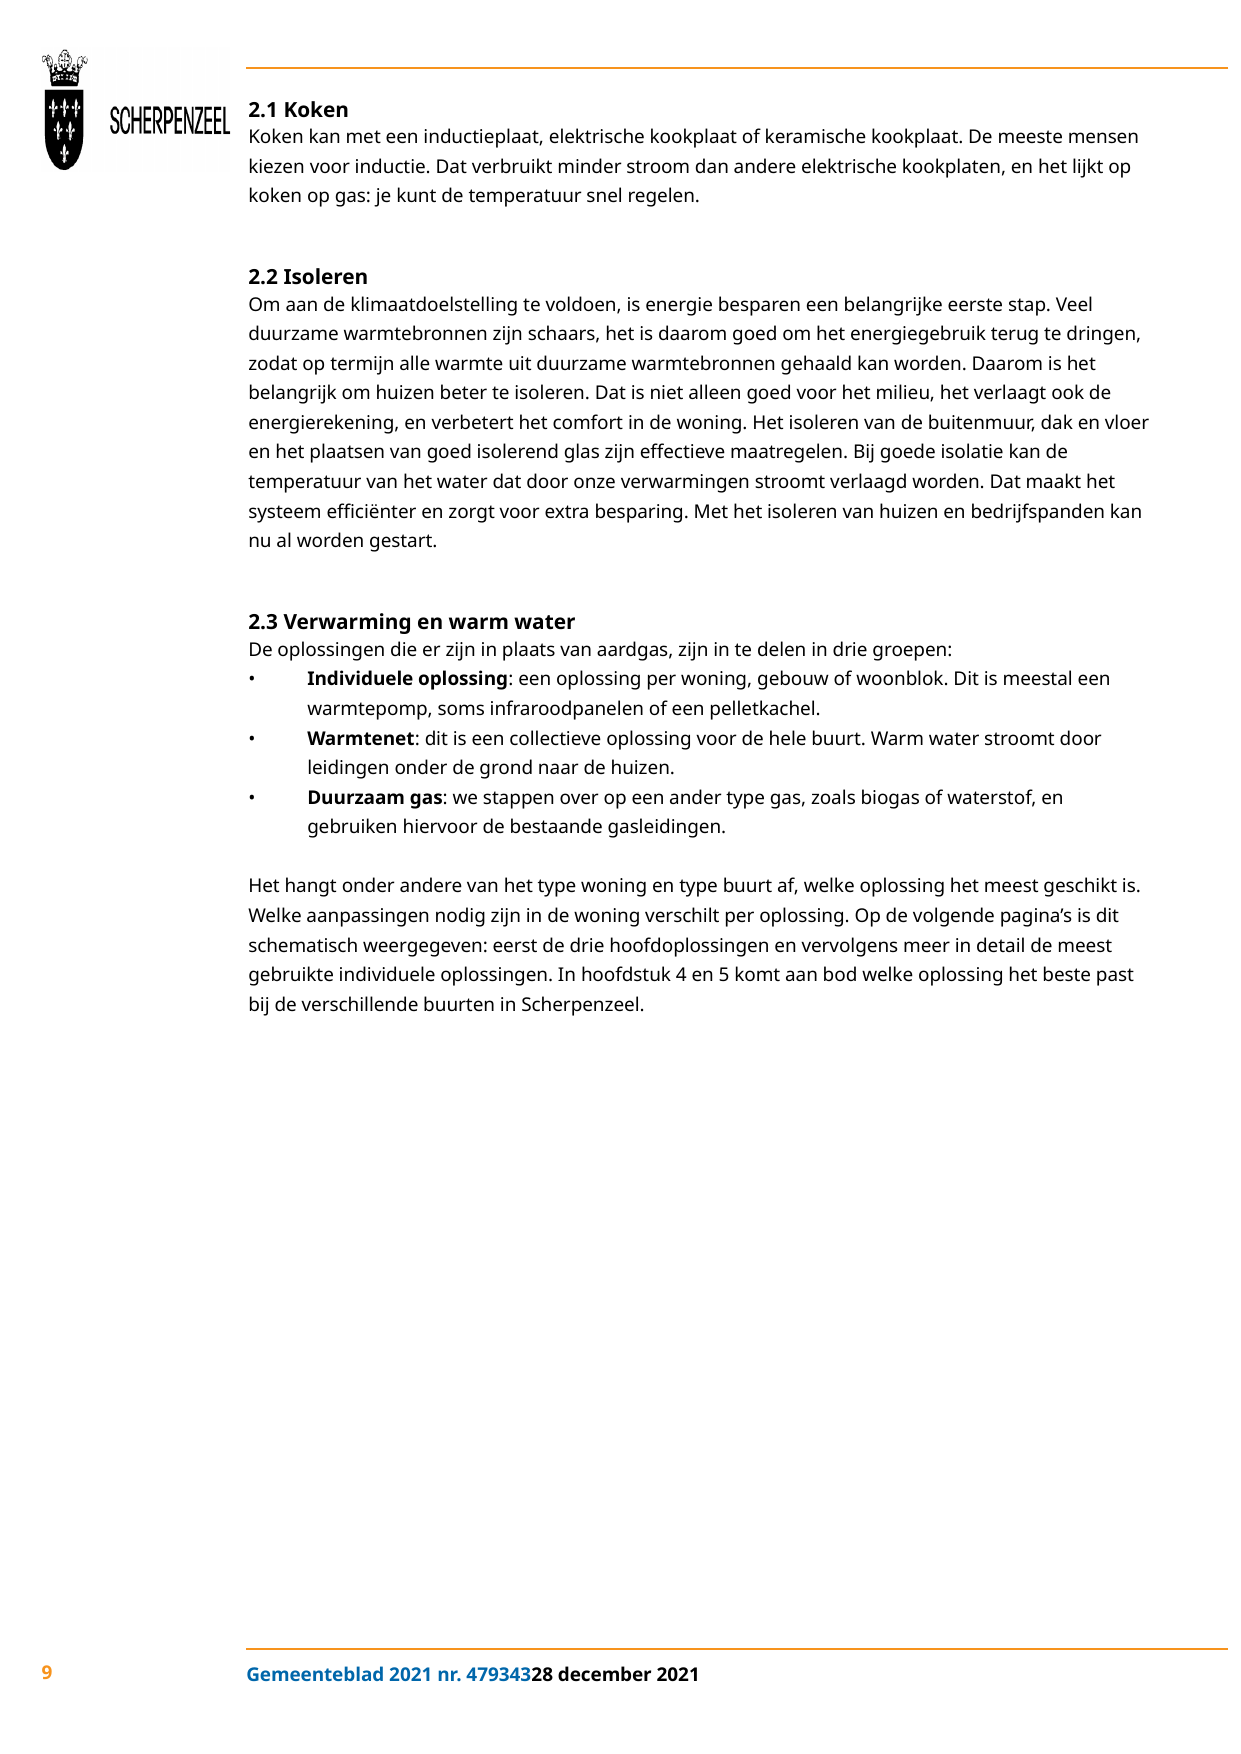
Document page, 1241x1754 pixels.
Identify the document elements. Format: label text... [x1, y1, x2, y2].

text 2.1 Koken [248, 95, 1152, 123]
text Om aan de klimaatdoelstelling te voldoen, is energie besparen een belangrijke eerste stap. Veel duurzame warmtebronnen zijn schaars, het is daarom goed om het energiegebruik terug te dringen, zodat op termijn alle warmte uit duurzame warmtebronnen gehaald kan worden. Daarom is het belangrijk om huizen beter te isoleren. Dat is niet alleen goed voor het milieu, het verlaagt ook de energierekening, en verbetert het comfort in de woning. Het isoleren van de buitenmuur, dak en vloer en het plaatsen van goed isolerend glas zijn effectieve maatregelen. Bij goede isolatie kan de temperatuur van het water dat door onze verwarmingen stroomt verlaagd worden. Dat maakt het systeem efficiënter en zorgt voor extra besparing. Met het isoleren van huizen en bedrijfspanden kan nu al worden gestart. [248, 291, 1152, 553]
list Individuele oplossing: een oplossing per woning, gebouw of woonblok. Dit is meestal een warmtepomp, soms infraroodpanelen of een pelletkachel. [248, 666, 1152, 721]
text 2.2 Isoleren [248, 262, 1152, 291]
text De oplossingen die er zijn in plaats van aardgas, zijn in te delen in drie groepen: [248, 636, 1152, 662]
list Warmtenet: dit is een collectieve oplossing voor de hele buurt. Warm water stroomt door leidingen onder de grond naar de huizen. [248, 725, 1152, 780]
text 2.3 Verwarming en warm water [248, 607, 1152, 636]
picture [41, 47, 231, 172]
text Koken kan met een inductieplaat, elektrische kookplaat of keramische kookplaat. De meeste mensen kiezen voor inductie. Dat verbruikt minder stroom dan andere elektrische kookplaten, en het lijkt op koken op gas: je kunt de temperatuur snel regelen. [248, 123, 1152, 208]
list Duurzaam gas: we stappen over op een ander type gas, zoals biogas of waterstof, en gebruiken hiervoor de bestaande gasleidingen. [248, 784, 1152, 839]
text Het hangt onder andere van het type woning en type buurt af, welke oplossing het meest geschikt is. Welke aanpassingen nodig zijn in de woning verschilt per oplossing. Op de volgende pagina’s is dit schematisch weergegeven: eerst de drie hoofdoplossingen en vervolgens meer in detail de meest gebruikte individuele oplossingen. In hoofdstuk 4 en 5 komt aan bod welke oplossing het beste past bij de verschillende buurten in Scherpenzeel. [248, 873, 1152, 1017]
